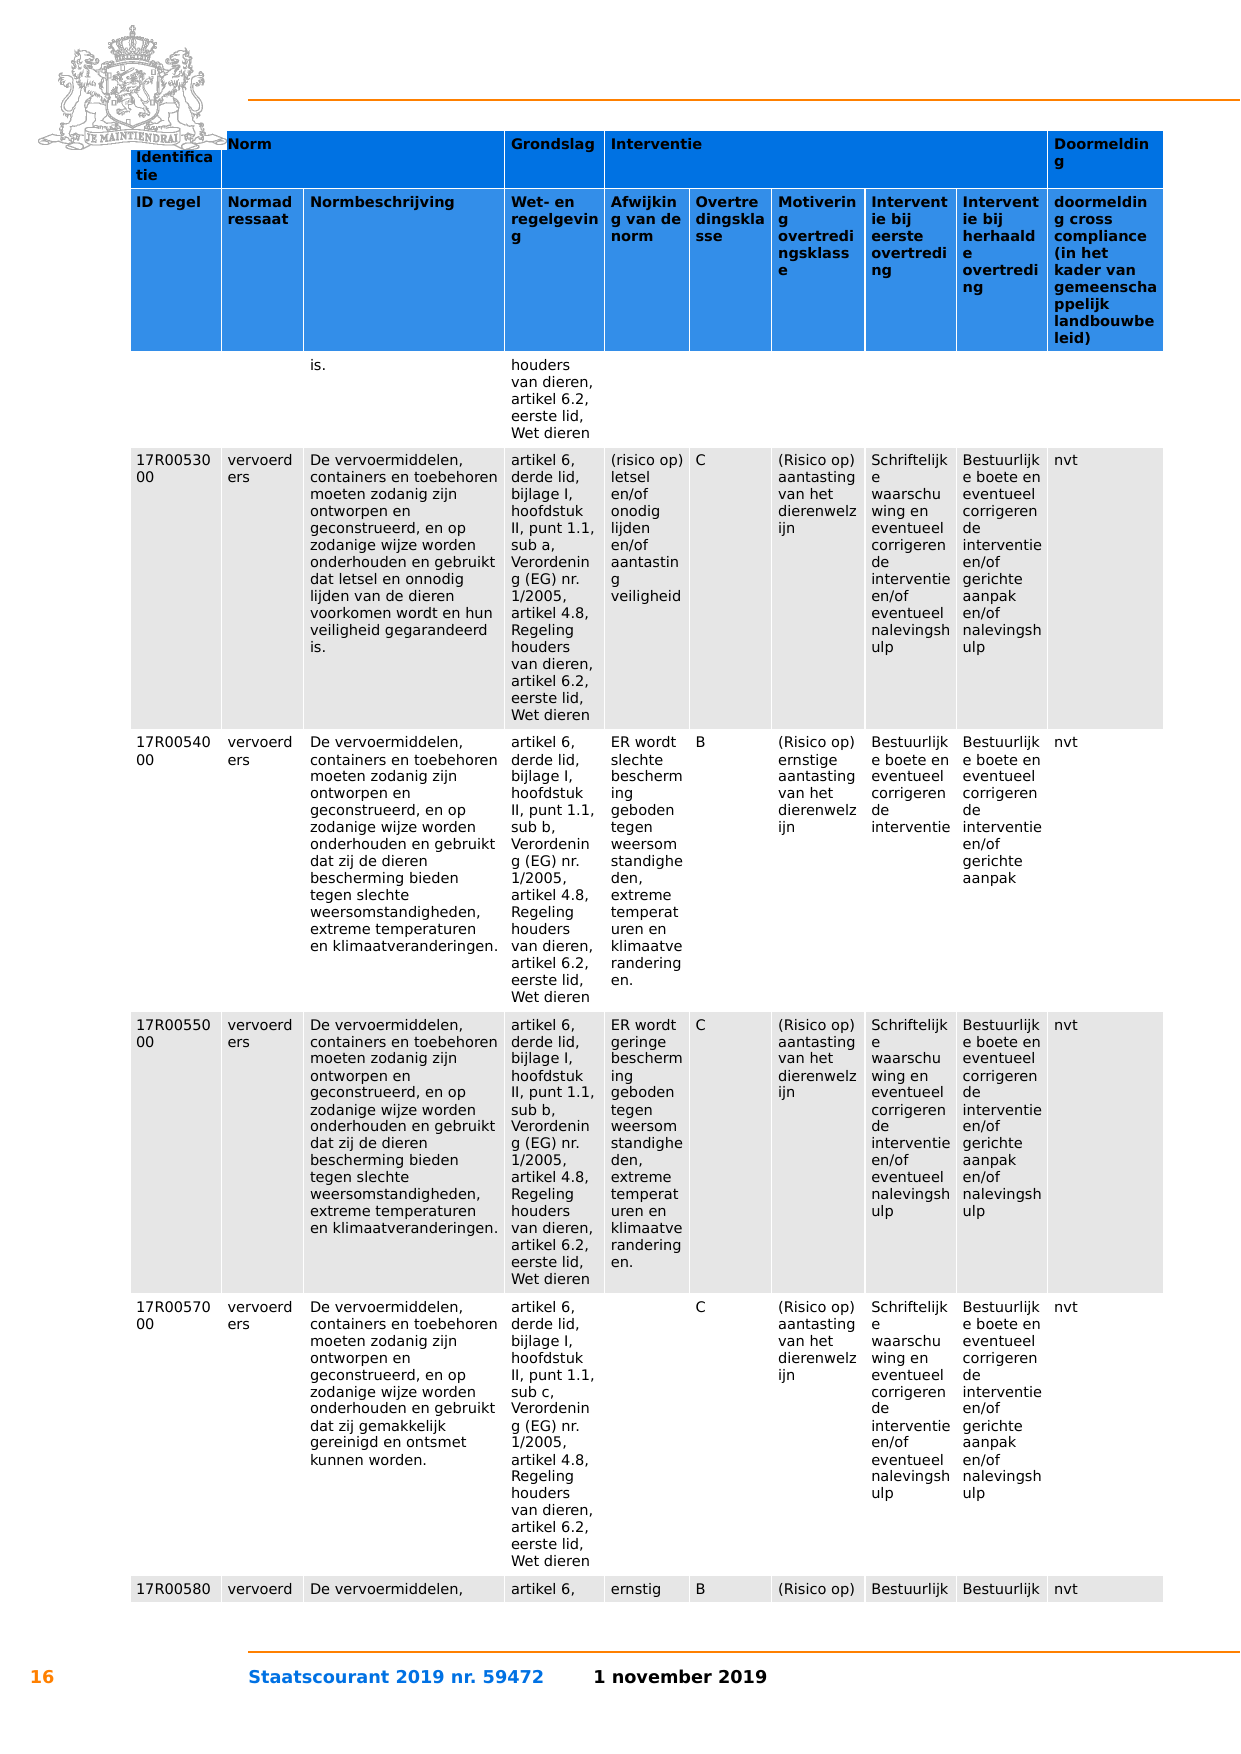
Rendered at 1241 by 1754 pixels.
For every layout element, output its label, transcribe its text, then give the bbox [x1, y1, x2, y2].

table_cell Interventie bij eerste overtreding [866, 189, 956, 351]
table_cell vervoerd [222, 1576, 303, 1602]
table_cell (Risico op) aantasting van het dierenwelzijn [772, 1294, 864, 1575]
table_header Interventie [605, 131, 1047, 188]
table_cell 17R0057000 [131, 1294, 221, 1575]
table_cell nvt [1048, 1012, 1163, 1293]
table_cell 17R0053000 [131, 448, 221, 729]
table_cell nvt [1048, 1576, 1163, 1602]
table_cell [1048, 352, 1163, 447]
table_cell artikel 6, derde lid, bijlage I, hoofdstuk II, punt 1.1, sub c, Verordening (EG) nr. 1/2005, artikel 4.8, Regeling houders van dieren, artikel 6.2, eerste lid, Wet dieren [505, 1294, 604, 1575]
table_cell Bestuurlijke boete en eventueel corrigerende interventie en/of gerichte aanpak en/of nalevingshulp [957, 1012, 1047, 1293]
table_cell [605, 1294, 689, 1575]
table_cell doormelding cross compliance (in het kader van gemeenschappelijk landbouwbeleid) [1048, 189, 1163, 351]
table_cell 17R0055000 [131, 1012, 221, 1293]
table_cell [772, 352, 864, 447]
table_cell De vervoermiddelen, containers en toebehoren moeten zodanig zijn ontworpen en geconstrueerd, en op zodanige wijze worden onderhouden en gebruikt dat zij de dieren bescherming bieden tegen slechte weersomstandigheden, extreme temperaturen en klimaatveranderingen. [304, 730, 504, 1011]
table_cell Bestuurlijke boete en eventueel corrigerende interventie en/of gerichte aanpak en/of nalevingshulp [957, 448, 1047, 729]
table_header Norm [222, 131, 504, 188]
table_cell nvt [1048, 1294, 1163, 1575]
table_cell Overtredingsklasse [690, 189, 771, 351]
table_cell Motivering overtredingsklasse [772, 189, 864, 351]
table_cell artikel 6, derde lid, bijlage I, hoofdstuk II, punt 1.1, sub b, Verordening (EG) nr. 1/2005, artikel 4.8, Regeling houders van dieren, artikel 6.2, eerste lid, Wet dieren [505, 1012, 604, 1293]
table_cell houders van dieren, artikel 6.2, eerste lid, Wet dieren [505, 352, 604, 447]
table_cell Schriftelijke waarschuwing en eventueel corrigerende interventie en/of eventueel nalevingshulp [866, 1294, 956, 1575]
table_cell [131, 352, 221, 447]
table_cell 17R00580 [131, 1576, 221, 1602]
table_cell ernstig [605, 1576, 689, 1602]
table_cell De vervoermiddelen, [304, 1576, 504, 1602]
table_cell (risico op) letsel en/of onodig lijden en/of aantasting veiligheid [605, 448, 689, 729]
table_cell nvt [1048, 730, 1163, 1011]
table_cell is. [304, 352, 504, 447]
table_cell nvt [1048, 448, 1163, 729]
table_cell Wet- en regelgeving [505, 189, 604, 351]
table_cell Bestuurlijk [866, 1576, 956, 1602]
table_cell De vervoermiddelen, containers en toebehoren moeten zodanig zijn ontworpen en geconstrueerd, en op zodanige wijze worden onderhouden en gebruikt dat zij de dieren bescherming bieden tegen slechte weersomstandigheden, extreme temperaturen en klimaatveranderingen. [304, 1012, 504, 1293]
table_cell De vervoermiddelen, containers en toebehoren moeten zodanig zijn ontworpen en geconstrueerd, en op zodanige wijze worden onderhouden en gebruikt dat zij gemakkelijk gereinigd en ontsmet kunnen worden. [304, 1294, 504, 1575]
table_cell 17R0054000 [131, 730, 221, 1011]
table_cell (Risico op) aantasting van het dierenwelzijn [772, 1012, 864, 1293]
table_header Doormelding [1048, 131, 1163, 188]
table_header Identificatie [131, 150, 221, 188]
table_cell Bestuurlijke boete en eventueel corrigerende interventie en/of gerichte aanpak en/of nalevingshulp [957, 1294, 1047, 1575]
table_cell ID regel [131, 189, 221, 351]
picture [38, 25, 227, 150]
table_cell (Risico op) ernstige aantasting van het dierenwelzijn [772, 730, 864, 1011]
table_header Grondslag [505, 131, 604, 188]
table_cell C [690, 1294, 771, 1575]
table_cell De vervoermiddelen, containers en toebehoren moeten zodanig zijn ontworpen en geconstrueerd, en op zodanige wijze worden onderhouden en gebruikt dat letsel en onnodig lijden van de dieren voorkomen wordt en hun veiligheid gegarandeerd is. [304, 448, 504, 729]
table_cell [690, 352, 771, 447]
table_cell [605, 352, 689, 447]
table_cell B [690, 730, 771, 1011]
table_cell vervoerders [222, 448, 303, 729]
table_cell Afwijking van de norm [605, 189, 689, 351]
table_cell (Risico op) [772, 1576, 864, 1602]
table_cell [222, 352, 303, 447]
table_cell artikel 6, derde lid, bijlage I, hoofdstuk II, punt 1.1, sub b, Verordening (EG) nr. 1/2005, artikel 4.8, Regeling houders van dieren, artikel 6.2, eerste lid, Wet dieren [505, 730, 604, 1011]
table_cell artikel 6, derde lid, bijlage I, hoofdstuk II, punt 1.1, sub a, Verordening (EG) nr. 1/2005, artikel 4.8, Regeling houders van dieren, artikel 6.2, eerste lid, Wet dieren [505, 448, 604, 729]
table_cell Interventie bij herhaalde overtreding [957, 189, 1047, 351]
table_cell vervoerders [222, 730, 303, 1011]
table_cell Bestuurlijk [957, 1576, 1047, 1602]
table_cell ER wordt slechte bescherming geboden tegen weersomstandigheden, extreme temperaturen en klimaatveranderingen. [605, 730, 689, 1011]
table_cell Schriftelijke waarschuwing en eventueel corrigerende interventie en/of eventueel nalevingshulp [866, 1012, 956, 1293]
table_cell [866, 352, 956, 447]
table_cell Bestuurlijke boete en eventueel corrigerende interventie en/of gerichte aanpak [957, 730, 1047, 1011]
table_cell artikel 6, [505, 1576, 604, 1602]
table_cell C [690, 448, 771, 729]
table_cell (Risico op) aantasting van het dierenwelzijn [772, 448, 864, 729]
table_cell C [690, 1012, 771, 1293]
table_cell [957, 352, 1047, 447]
table_cell ER wordt geringe bescherming geboden tegen weersomstandigheden, extreme temperaturen en klimaatveranderingen. [605, 1012, 689, 1293]
table_cell Schriftelijke waarschuwing en eventueel corrigerende interventie en/of eventueel nalevingshulp [866, 448, 956, 729]
table_cell vervoerders [222, 1294, 303, 1575]
table_cell vervoerders [222, 1012, 303, 1293]
table_cell B [690, 1576, 771, 1602]
table_cell Normbeschrijving [304, 189, 504, 351]
table_cell Bestuurlijke boete en eventueel corrigerende interventie [866, 730, 956, 1011]
table_cell Normadressaat [222, 189, 303, 351]
